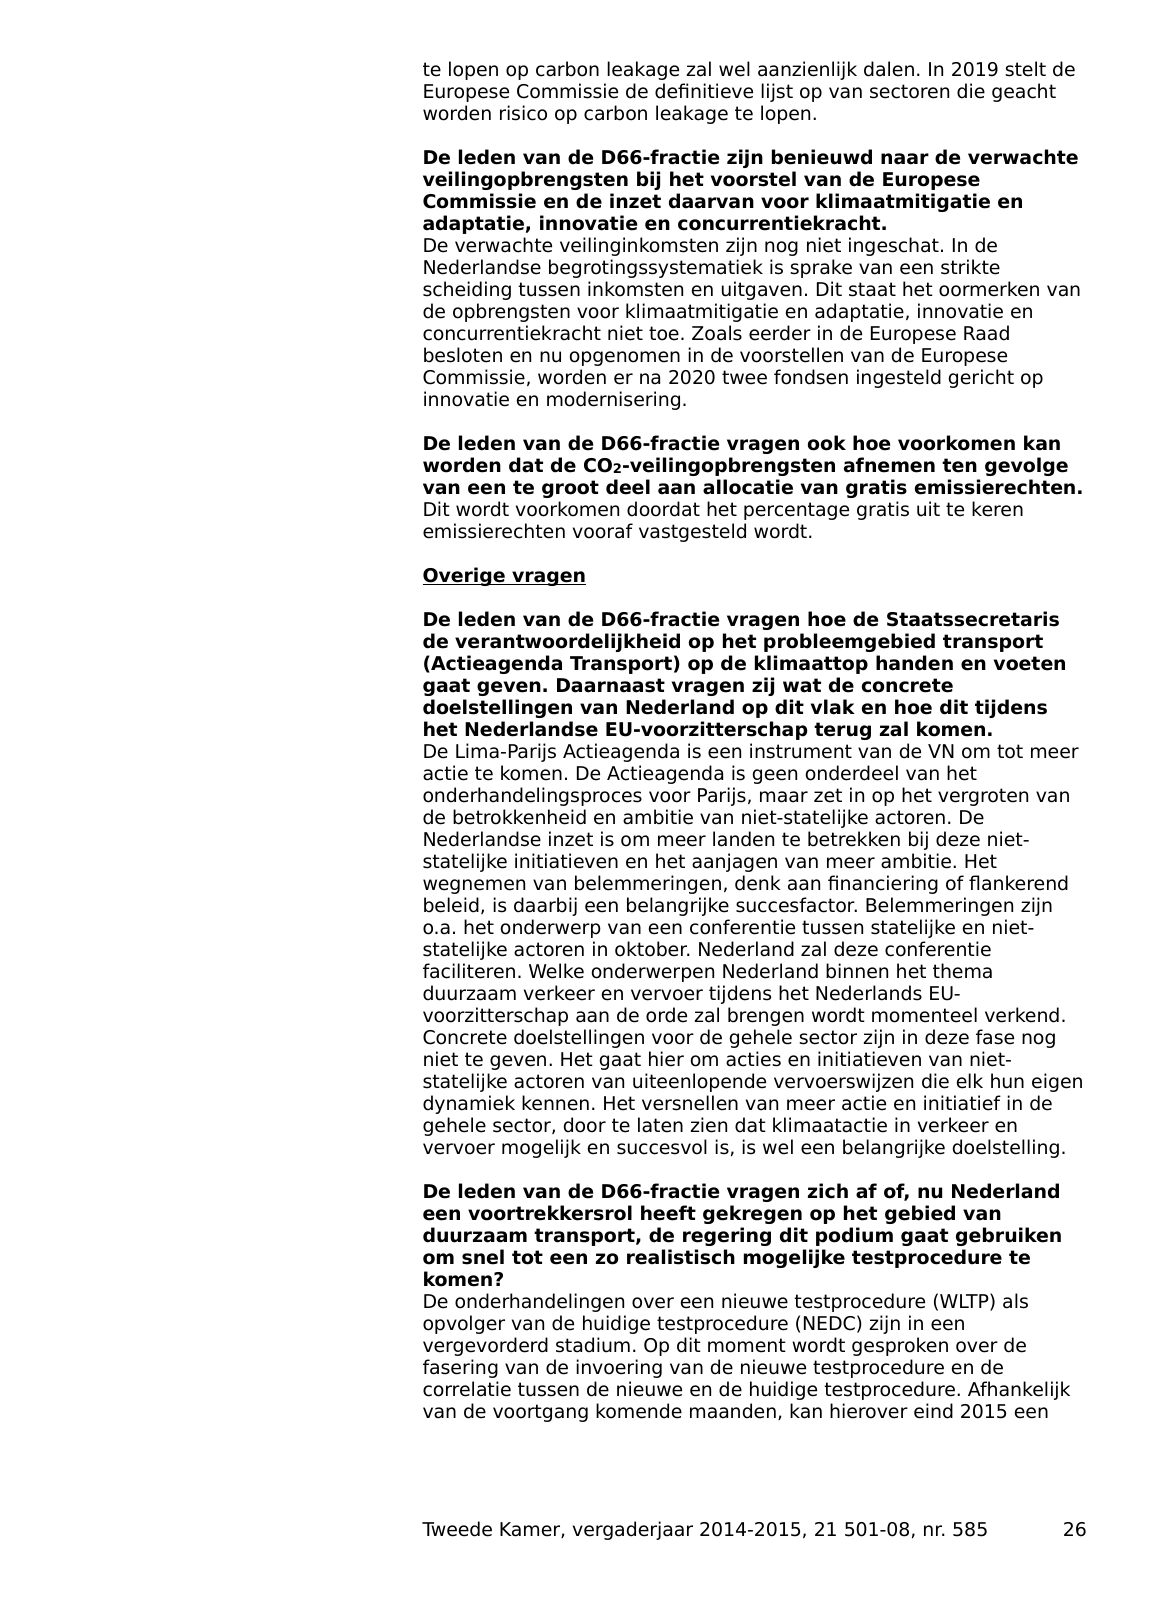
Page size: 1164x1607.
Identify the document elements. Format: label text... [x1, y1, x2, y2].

text De verwachte veilinginkomsten zijn nog niet ingeschat. In de Nederlandse begrotingssystematiek is sprake van een strikte scheiding tussen inkomsten en uitgaven. Dit staat het oormerken van de opbrengsten voor klimaatmitigatie en adaptatie, innovatie en concurrentiekracht niet toe. Zoals eerder in de Europese Raad besloten en nu opgenomen in de voorstellen van de Europese Commissie, worden er na 2020 twee fondsen ingesteld gericht op innovatie en modernisering. [422, 235, 1087, 411]
text De leden van de D66-fractie vragen hoe de Staatssecretaris de verantwoordelijkheid op het probleemgebied transport (Actieagenda Transport) op de klimaattop handen en voeten gaat geven. Daarnaast vragen zij wat de concrete doelstellingen van Nederland op dit vlak en hoe dit tijdens het Nederlandse EU-voorzitterschap terug zal komen. [422, 609, 1087, 741]
text De leden van de D66-fractie vragen ook hoe voorkomen kan worden dat de CO2-veilingopbrengsten afnemen ten gevolge van een te groot deel aan allocatie van gratis emissierechten. [422, 433, 1087, 499]
text Dit wordt voorkomen doordat het percentage gratis uit te keren emissierechten vooraf vastgesteld wordt. [422, 499, 1087, 543]
text De leden van de D66-fractie zijn benieuwd naar de verwachte veilingopbrengsten bij het voorstel van de Europese Commissie en de inzet daarvan voor klimaatmitigatie en adaptatie, innovatie en concurrentiekracht. [422, 147, 1087, 235]
subtitle Overige vragen [422, 565, 1087, 587]
text te lopen op carbon leakage zal wel aanzienlijk dalen. In 2019 stelt de Europese Commissie de definitieve lijst op van sectoren die geacht worden risico op carbon leakage te lopen. [422, 59, 1087, 125]
text De Lima-Parijs Actieagenda is een instrument van de VN om tot meer actie te komen. De Actieagenda is geen onderdeel van het onderhandelingsproces voor Parijs, maar zet in op het vergroten van de betrokkenheid en ambitie van niet-statelijke actoren. De Nederlandse inzet is om meer landen te betrekken bij deze niet-statelijke initiatieven en het aanjagen van meer ambitie. Het wegnemen van belemmeringen, denk aan financiering of flankerend beleid, is daarbij een belangrijke succesfactor. Belemmeringen zijn o.a. het onderwerp van een conferentie tussen statelijke en niet-statelijke actoren in oktober. Nederland zal deze conferentie faciliteren. Welke onderwerpen Nederland binnen het thema duurzaam verkeer en vervoer tijdens het Nederlands EU-voorzitterschap aan de orde zal brengen wordt momenteel verkend. Concrete doelstellingen voor de gehele sector zijn in deze fase nog niet te geven. Het gaat hier om acties en initiatieven van niet-statelijke actoren van uiteenlopende vervoerswijzen die elk hun eigen dynamiek kennen. Het versnellen van meer actie en initiatief in de gehele sector, door te laten zien dat klimaatactie in verkeer en vervoer mogelijk en succesvol is, is wel een belangrijke doelstelling. [422, 741, 1087, 1159]
text De onderhandelingen over een nieuwe testprocedure (WLTP) als opvolger van de huidige testprocedure (NEDC) zijn in een vergevorderd stadium. Op dit moment wordt gesproken over de fasering van de invoering van de nieuwe testprocedure en de correlatie tussen de nieuwe en de huidige testprocedure. Afhankelijk van de voortgang komende maanden, kan hierover eind 2015 een [422, 1291, 1087, 1423]
text De leden van de D66-fractie vragen zich af of, nu Nederland een voortrekkersrol heeft gekregen op het gebied van duurzaam transport, de regering dit podium gaat gebruiken om snel tot een zo realistisch mogelijke testprocedure te komen? [422, 1181, 1087, 1291]
